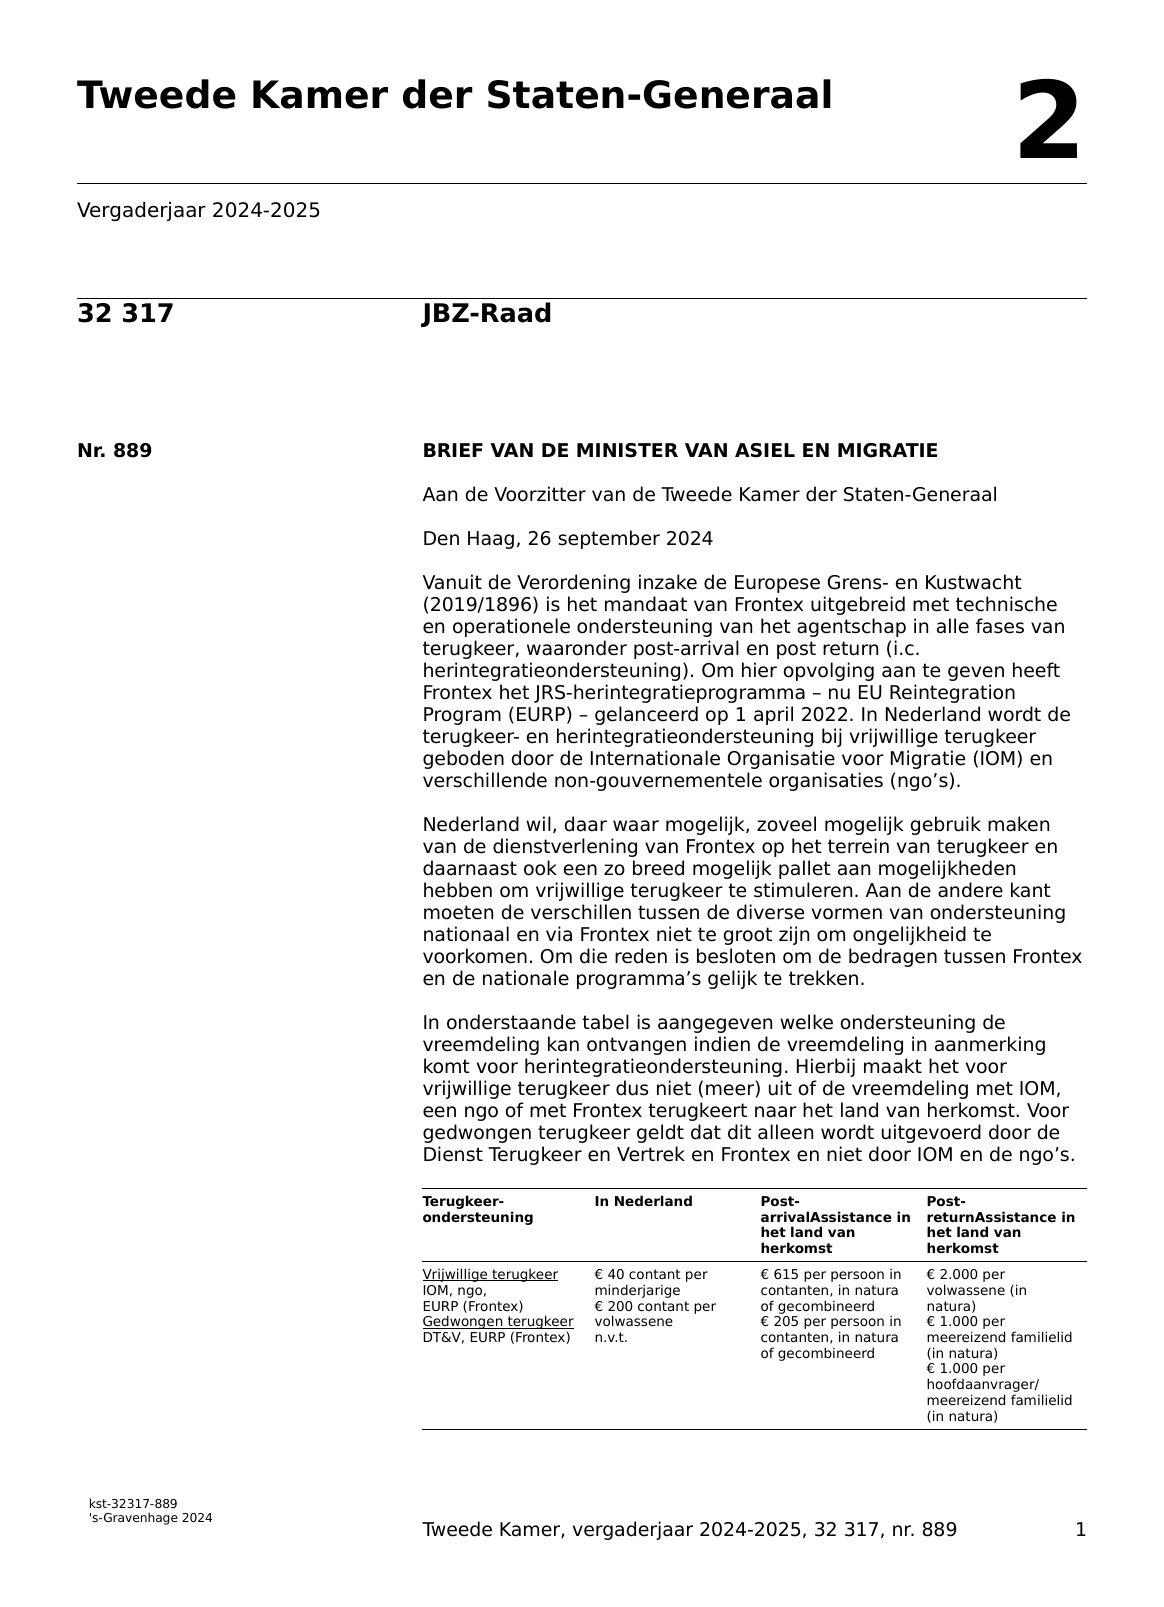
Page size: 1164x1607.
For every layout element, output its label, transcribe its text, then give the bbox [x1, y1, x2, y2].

subtitle 32 317 JBZ-Raad [77, 299, 1087, 329]
text In onderstaande tabel is aangegeven welke ondersteuning de vreemdeling kan ontvangen indien de vreemdeling in aanmerking komt voor herintegratieondersteuning. Hierbij maakt het voor vrijwillige terugkeer dus niet (meer) uit of de vreemdeling met IOM, een ngo of met Frontex terugkeert naar het land van herkomst. Voor gedwongen terugkeer geldt dat dit alleen wordt uitgevoerd door de Dienst Terugkeer en Vertrek en Frontex en niet door IOM en de ngo’s. [422, 1012, 1087, 1166]
text Den Haag, 26 september 2024 [422, 528, 1087, 550]
table_header Terugkeer-ondersteuning [422, 1189, 588, 1261]
text Vanuit de Verordening inzake de Europese Grens- en Kustwacht (2019/1896) is het mandaat van Frontex uitgebreid met technische en operationele ondersteuning van het agentschap in alle fases van terugkeer, waaronder post-arrival en post return (i.c. herintegratieondersteuning). Om hier opvolging aan te geven heeft Frontex het JRS-herintegratieprogramma – nu EU Reintegration Program (EURP) – gelanceerd op 1 april 2022. In Nederland wordt de terugkeer- en herintegratieondersteuning bij vrijwillige terugkeer geboden door de Internationale Organisatie voor Migratie (IOM) en verschillende non-gouvernementele organisaties (ngo’s). [422, 572, 1087, 792]
subtitle Nr. 889 BRIEF VAN DE MINISTER VAN ASIEL EN MIGRATIE [77, 440, 1087, 462]
table_header 2 [886, 59, 1087, 183]
text 's-Gravenhage 2024 [88, 1511, 323, 1525]
table_cell € 40 contant per minderjarige € 200 contant per volwassene n.v.t. [588, 1262, 754, 1429]
table_header Tweede Kamer der Staten-Generaal [77, 59, 886, 183]
text kst-32317-889 [88, 1497, 323, 1511]
table_header Post-arrivalAssistance in het land van herkomst [754, 1189, 921, 1261]
table_cell € 2.000 per volwassene (in natura) € 1.000 per meereizend familielid (in natura) € 1.000 per hoofdaanvrager/ meereizend familielid (in natura) [921, 1262, 1087, 1429]
table_cell Vergaderjaar 2024-2025 [77, 184, 1087, 298]
table_cell € 615 per persoon in contanten, in natura of gecombineerd € 205 per persoon in contanten, in natura of gecombineerd [754, 1262, 921, 1429]
table_header Post-returnAssistance in het land van herkomst [921, 1189, 1087, 1261]
table_header In Nederland [588, 1189, 754, 1261]
text Aan de Voorzitter van de Tweede Kamer der Staten-Generaal [422, 484, 1087, 506]
table_cell Vrijwillige terugkeer IOM, ngo, EURP (Frontex) Gedwongen terugkeer DT&V, EURP (Frontex) [422, 1262, 588, 1429]
text Nederland wil, daar waar mogelijk, zoveel mogelijk gebruik maken van de dienstverlening van Frontex op het terrein van terugkeer en daarnaast ook een zo breed mogelijk pallet aan mogelijkheden hebben om vrijwillige terugkeer te stimuleren. Aan de andere kant moeten de verschillen tussen de diverse vormen van ondersteuning nationaal en via Frontex niet te groot zijn om ongelijkheid te voorkomen. Om die reden is besloten om de bedragen tussen Frontex en de nationale programma’s gelijk te trekken. [422, 814, 1087, 990]
